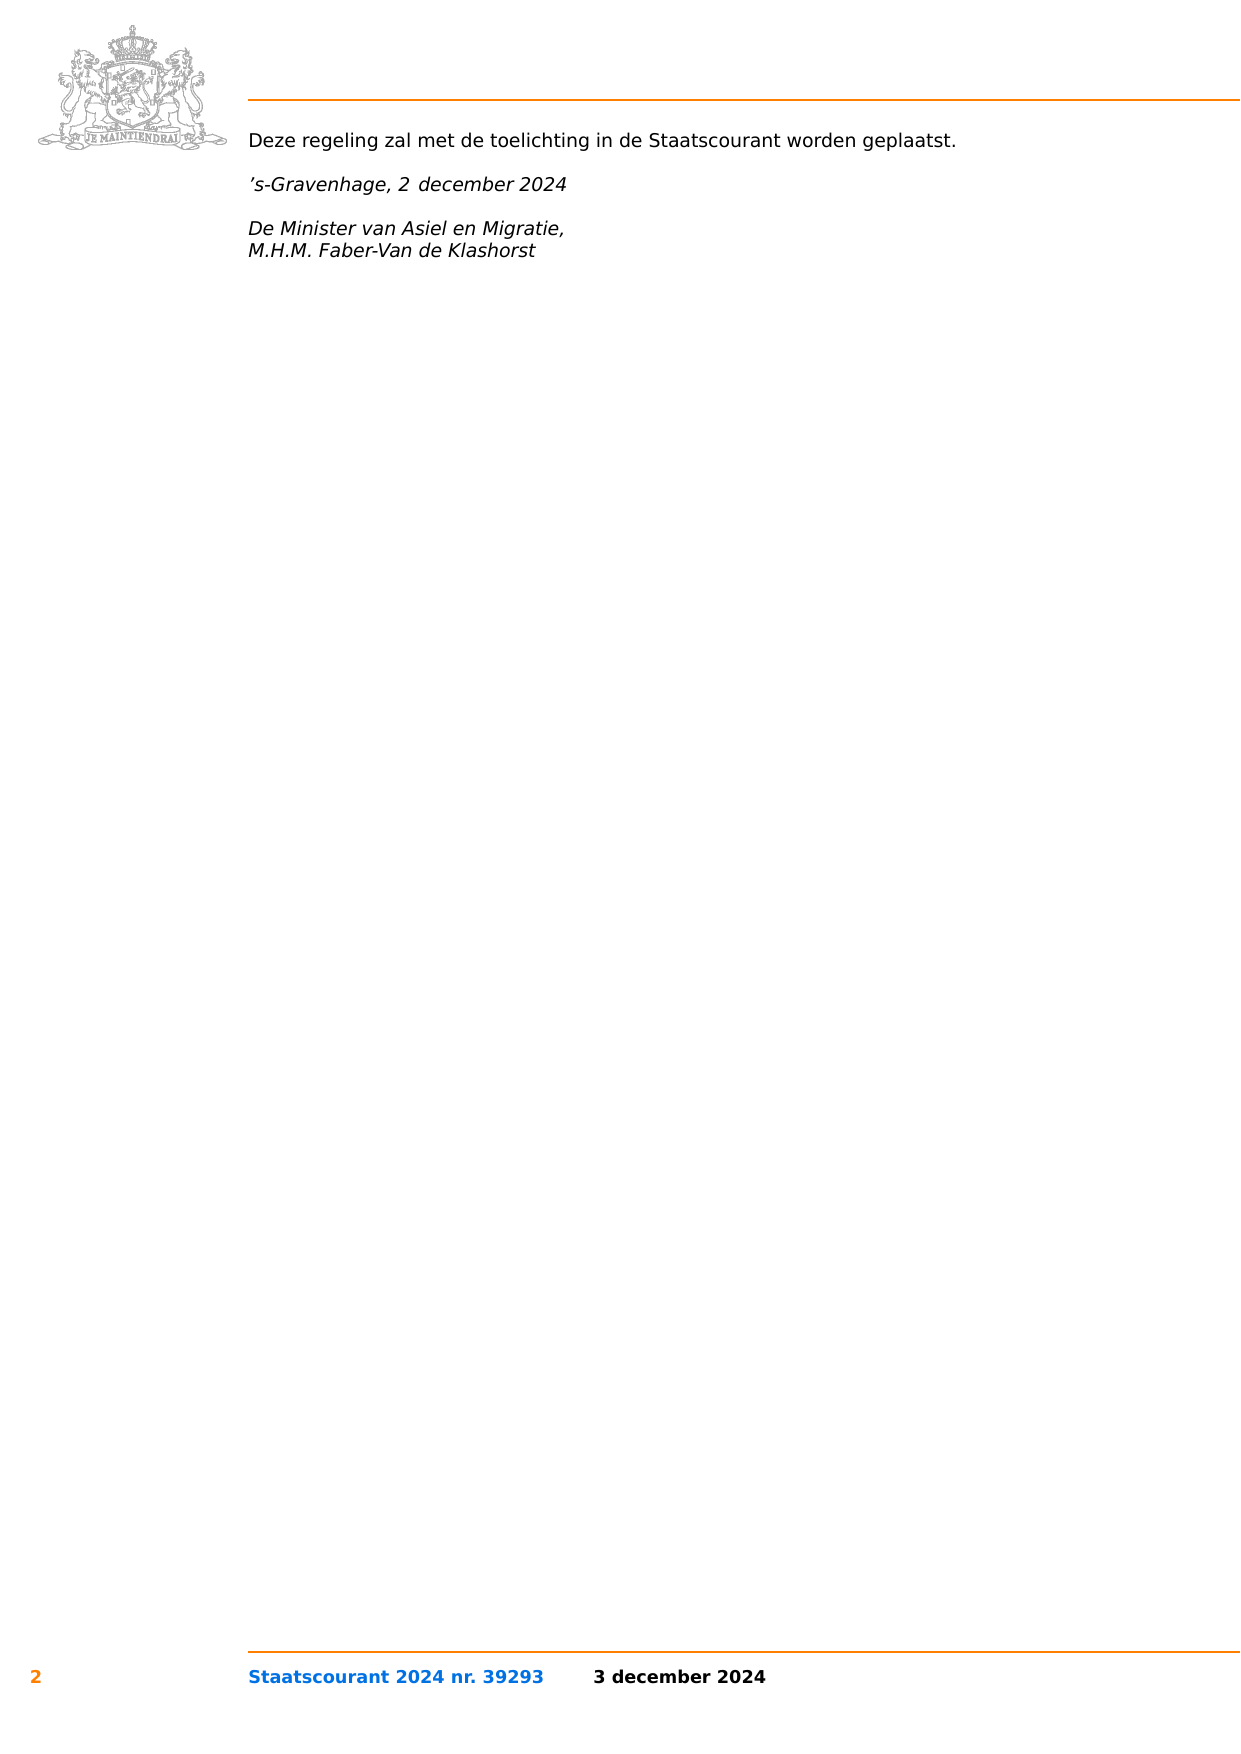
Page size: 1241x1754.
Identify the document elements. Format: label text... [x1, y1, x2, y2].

picture [38, 25, 227, 150]
text Deze regeling zal met de toelichting in de Staatscourant worden geplaatst. [248, 130, 1163, 152]
text De Minister van Asiel en Migratie, M.H.M. Faber-Van de Klashorst [248, 218, 1163, 262]
text ’s-Gravenhage, 2 december 2024 [248, 174, 1163, 196]
